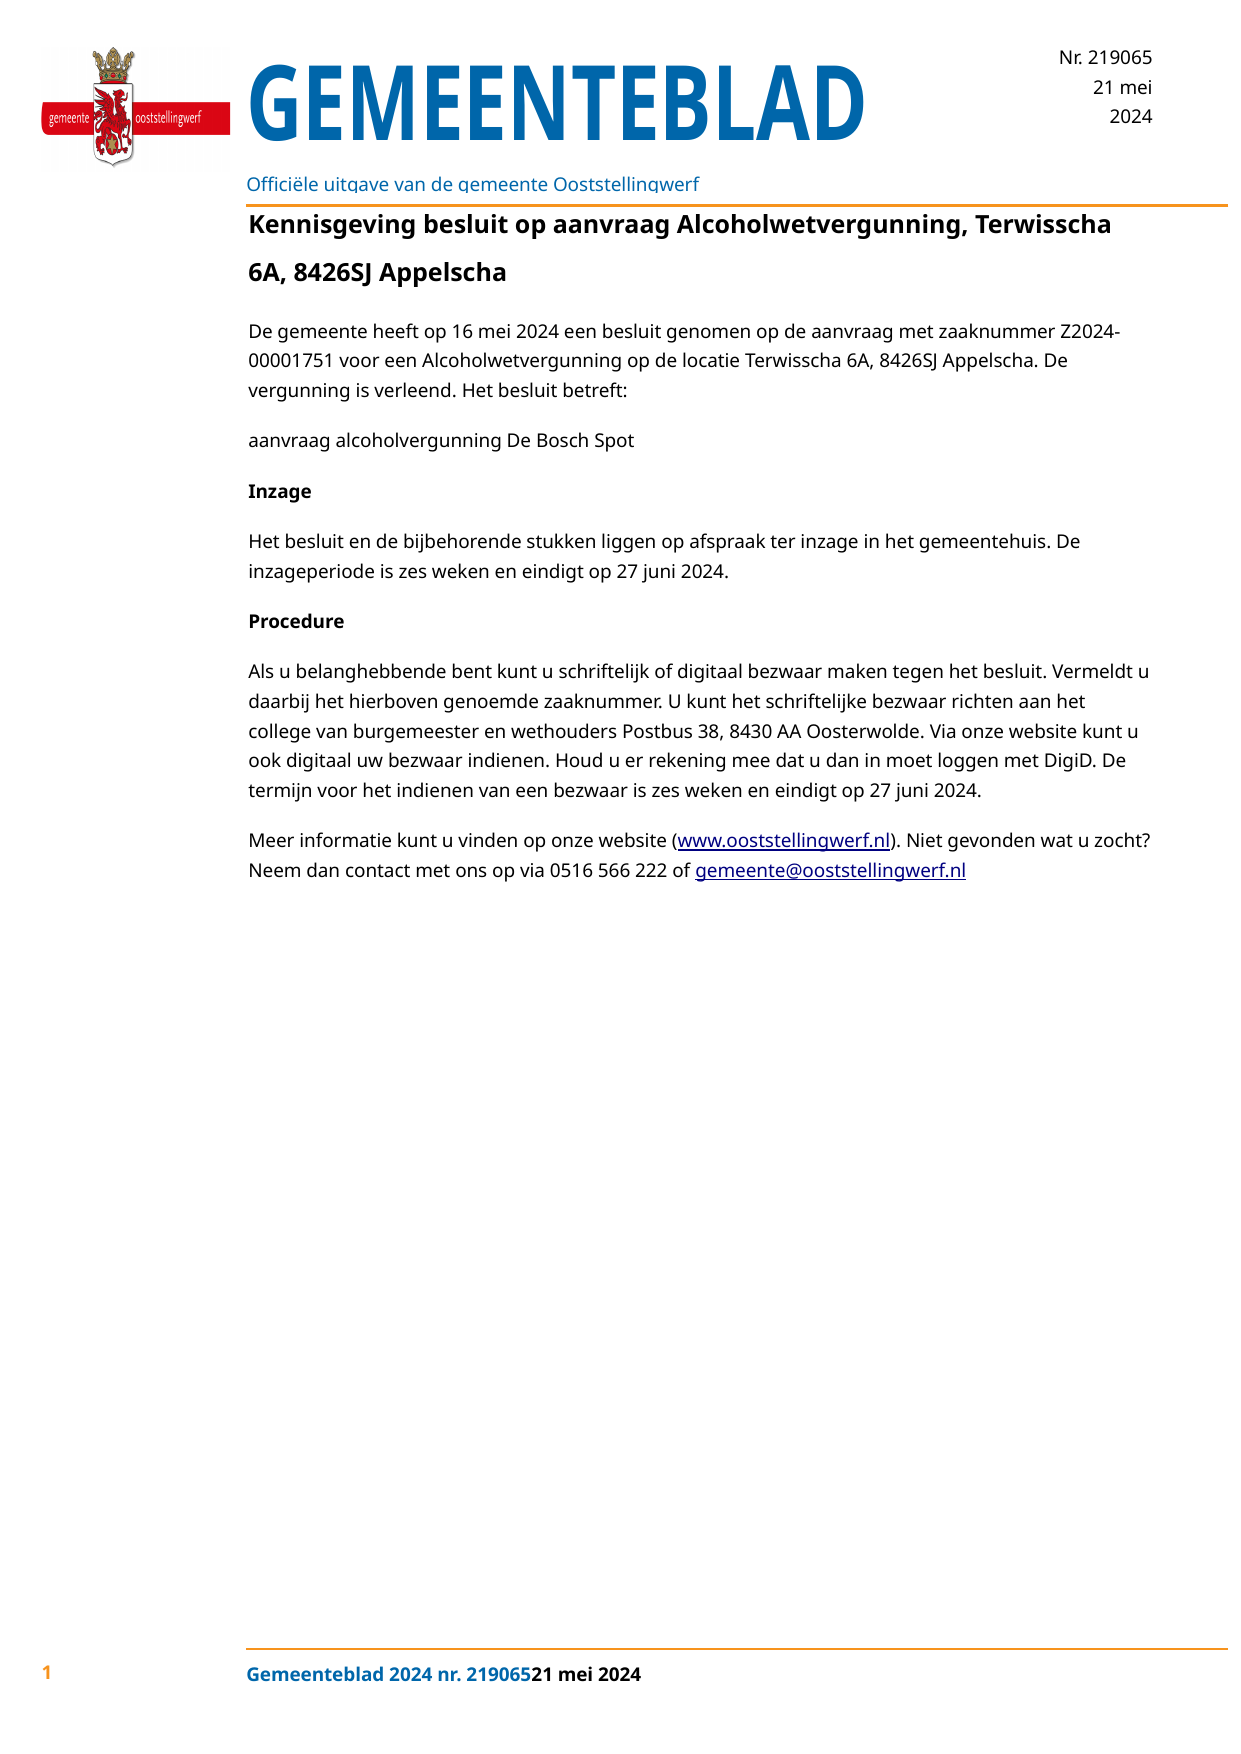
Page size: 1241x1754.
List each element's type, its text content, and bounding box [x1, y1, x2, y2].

text Meer informatie kunt u vinden op onze website (www.ooststellingwerf.nl). Niet gevonden wat u zocht? Neem dan contact met ons op via 0516 566 222 of gemeente@ooststellingwerf.nl [248, 827, 1152, 883]
picture [41, 47, 231, 172]
text De gemeente heeft op 16 mei 2024 een besluit genomen op de aanvraag met zaaknummer Z2024-00001751 voor een Alcoholwetvergunning op de locatie Terwisscha 6A, 8426SJ Appelscha. De vergunning is verleend. Het besluit betreft: [248, 318, 1152, 403]
text Als u belanghebbende bent kunt u schriftelijk of digitaal bezwaar maken tegen het besluit. Vermeldt u daarbij het hierboven genoemde zaaknummer. U kunt het schriftelijke bezwaar richten aan het college van burgemeester en wethouders Postbus 38, 8430 AA Oosterwolde. Via onze website kunt u ook digitaal uw bezwaar indienen. Houd u er rekening mee dat u dan in moet loggen met DigiD. De termijn voor het indienen van een bezwaar is zes weken en eindigt op 27 juni 2024. [248, 659, 1152, 803]
text Kennisgeving besluit op aanvraag Alcoholwetvergunning, Terwisscha 6A, 8426SJ Appelscha [248, 207, 1152, 288]
text aanvraag alcoholvergunning De Bosch Spot [248, 427, 1152, 453]
text Inzage [248, 478, 1152, 504]
text Het besluit en de bijbehorende stukken liggen op afspraak ter inzage in het gemeentehuis. De inzageperiode is zes weken en eindigt op 27 juni 2024. [248, 528, 1152, 584]
text Procedure [248, 608, 1152, 634]
